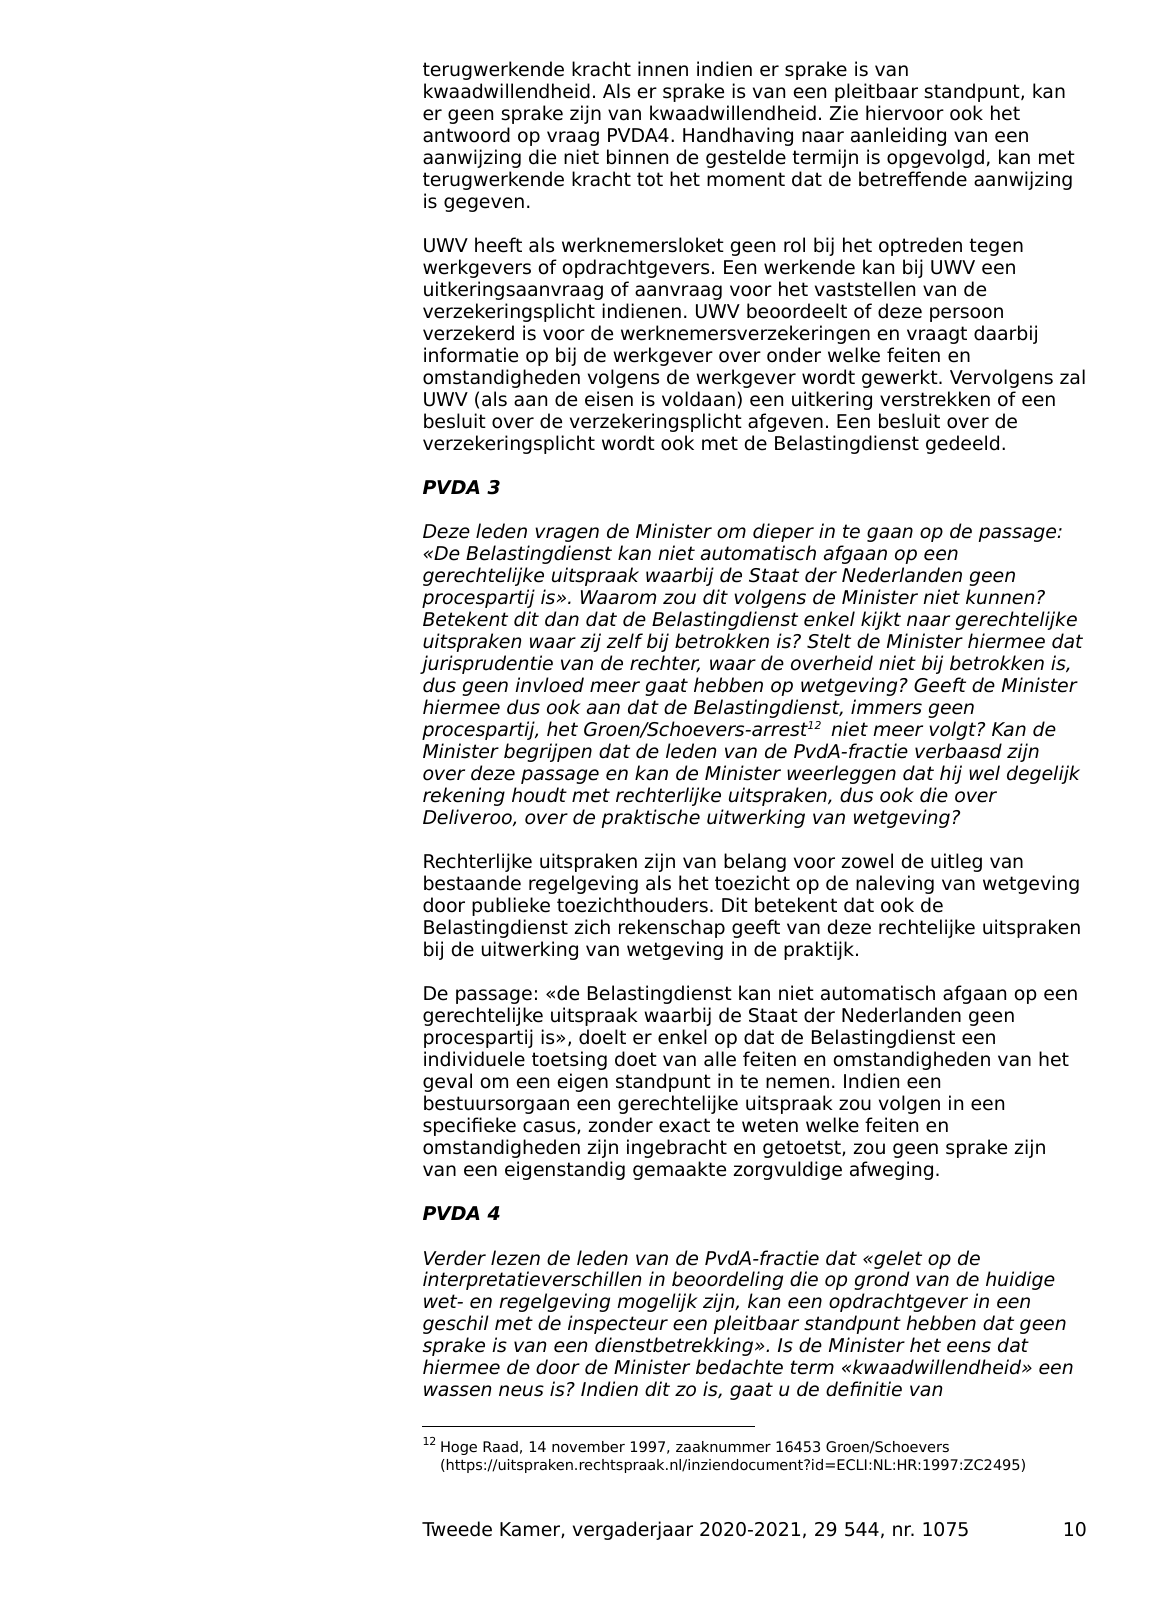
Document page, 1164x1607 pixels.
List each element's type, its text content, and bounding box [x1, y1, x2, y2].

text Hoge Raad, 14 november 1997, zaaknummer 16453 Groen/Schoevers (https://uitspraken.rechtspraak.nl/inziendocument?id=ECLI:NL:HR:1997:ZC2495) [422, 1435, 1087, 1474]
text UWV heeft als werknemersloket geen rol bij het optreden tegen werkgevers of opdrachtgevers. Een werkende kan bij UWV een uitkeringsaanvraag of aanvraag voor het vaststellen van de verzekeringsplicht indienen. UWV beoordeelt of deze persoon verzekerd is voor de werknemersverzekeringen en vraagt daarbij informatie op bij de werkgever over onder welke feiten en omstandigheden volgens de werkgever wordt gewerkt. Vervolgens zal UWV (als aan de eisen is voldaan) een uitkering verstrekken of een besluit over de verzekeringsplicht afgeven. Een besluit over de verzekeringsplicht wordt ook met de Belastingdienst gedeeld. [422, 235, 1087, 455]
text Rechterlijke uitspraken zijn van belang voor zowel de uitleg van bestaande regelgeving als het toezicht op de naleving van wetgeving door publieke toezichthouders. Dit betekent dat ook de Belastingdienst zich rekenschap geeft van deze rechtelijke uitspraken bij de uitwerking van wetgeving in de praktijk. [422, 851, 1087, 961]
subtitle PVDA 4 [422, 1203, 1087, 1225]
text Verder lezen de leden van de PvdA-fractie dat «gelet op de interpretatieverschillen in beoordeling die op grond van de huidige wet- en regelgeving mogelijk zijn, kan een opdrachtgever in een geschil met de inspecteur een pleitbaar standpunt hebben dat geen sprake is van een dienstbetrekking». Is de Minister het eens dat hiermee de door de Minister bedachte term «kwaadwillendheid» een wassen neus is? Indien dit zo is, gaat u de definitie van [422, 1247, 1087, 1401]
subtitle PVDA 3 [422, 477, 1087, 499]
text Deze leden vragen de Minister om dieper in te gaan op de passage: «De Belastingdienst kan niet automatisch afgaan op een gerechtelijke uitspraak waarbij de Staat der Nederlanden geen procespartij is». Waarom zou dit volgens de Minister niet kunnen? Betekent dit dan dat de Belastingdienst enkel kijkt naar gerechtelijke uitspraken waar zij zelf bij betrokken is? Stelt de Minister hiermee dat jurisprudentie van de rechter, waar de overheid niet bij betrokken is, dus geen invloed meer gaat hebben op wetgeving? Geeft de Minister hiermee dus ook aan dat de Belastingdienst, immers geen procespartij, het Groen/Schoevers-arrest niet meer volgt? Kan de Minister begrijpen dat de leden van de PvdA-fractie verbaasd zijn over deze passage en kan de Minister weerleggen dat hij wel degelijk rekening houdt met rechterlijke uitspraken, dus ook die over Deliveroo, over de praktische uitwerking van wetgeving? [422, 521, 1087, 829]
text De passage: «de Belastingdienst kan niet automatisch afgaan op een gerechtelijke uitspraak waarbij de Staat der Nederlanden geen procespartij is», doelt er enkel op dat de Belastingdienst een individuele toetsing doet van alle feiten en omstandigheden van het geval om een eigen standpunt in te nemen. Indien een bestuursorgaan een gerechtelijke uitspraak zou volgen in een specifieke casus, zonder exact te weten welke feiten en omstandigheden zijn ingebracht en getoetst, zou geen sprake zijn van een eigenstandig gemaakte zorgvuldige afweging. [422, 983, 1087, 1181]
text terugwerkende kracht innen indien er sprake is van kwaadwillendheid. Als er sprake is van een pleitbaar standpunt, kan er geen sprake zijn van kwaadwillendheid. Zie hiervoor ook het antwoord op vraag PVDA4. Handhaving naar aanleiding van een aanwijzing die niet binnen de gestelde termijn is opgevolgd, kan met terugwerkende kracht tot het moment dat de betreffende aanwijzing is gegeven. [422, 59, 1087, 213]
